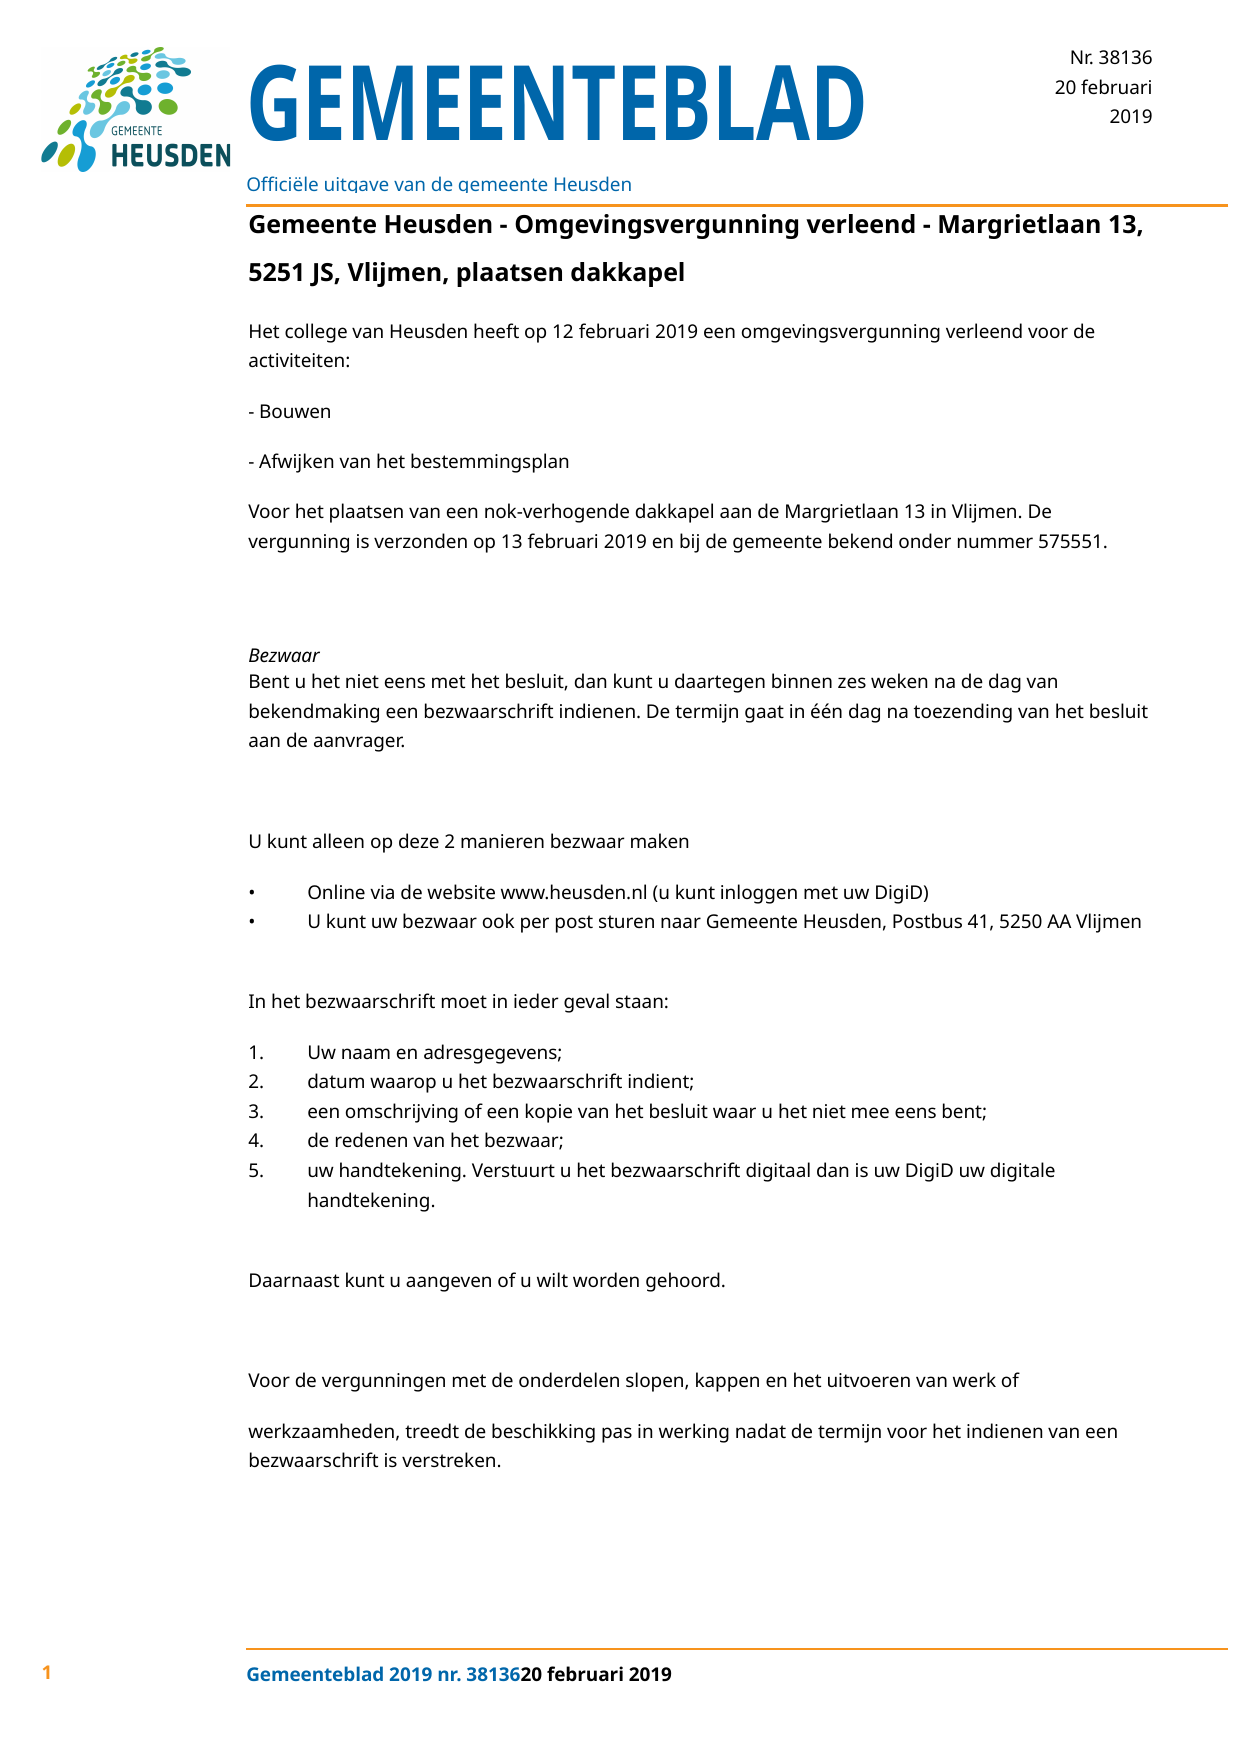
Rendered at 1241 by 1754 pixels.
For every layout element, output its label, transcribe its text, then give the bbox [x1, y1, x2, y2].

list een omschrijving of een kopie van het besluit waar u het niet mee eens bent; [248, 1098, 1152, 1124]
list de redenen van het bezwaar; [248, 1128, 1152, 1153]
picture [41, 47, 231, 172]
text Het college van Heusden heeft op 12 februari 2019 een omgevingsvergunning verleend voor de activiteiten: [248, 318, 1152, 373]
text - Afwijken van het bestemmingsplan [248, 448, 1152, 474]
text werkzaamheden, treedt de beschikking pas in werking nadat de termijn voor het indienen van een bezwaarschrift is verstreken. [248, 1418, 1152, 1473]
text Gemeente Heusden - Omgevingsvergunning verleend - Margrietlaan 13, 5251 JS, Vlijmen, plaatsen dakkapel [248, 207, 1152, 288]
text Daarnaast kunt u aangeven of u wilt worden gehoord. [248, 1267, 1152, 1292]
list Uw naam en adresgegevens; [248, 1039, 1152, 1064]
list Online via de website www.heusden.nl (u kunt inloggen met uw DigiD) [248, 879, 1152, 904]
text - Bouwen [248, 398, 1152, 424]
list U kunt uw bezwaar ook per post sturen naar Gemeente Heusden, Postbus 41, 5250 AA Vlijmen [248, 908, 1152, 934]
text Bent u het niet eens met het besluit, dan kunt u daartegen binnen zes weken na de dag van bekendmaking een bezwaarschrift indienen. De termijn gaat in één dag na toezending van het besluit aan de aanvrager. [248, 668, 1152, 753]
text Voor de vergunningen met de onderdelen slopen, kappen en het uitvoeren van werk of [248, 1368, 1152, 1393]
list datum waarop u het bezwaarschrift indient; [248, 1068, 1152, 1094]
text In het bezwaarschrift moet in ieder geval staan: [248, 988, 1152, 1014]
text U kunt alleen op deze 2 manieren bezwaar maken [248, 828, 1152, 854]
list uw handtekening. Verstuurt u het bezwaarschrift digitaal dan is uw DigiD uw digitale handtekening. [248, 1157, 1152, 1212]
text Bezwaar [248, 643, 1152, 668]
text Voor het plaatsen van een nok-verhogende dakkapel aan de Margrietlaan 13 in Vlijmen. De vergunning is verzonden op 13 februari 2019 en bij de gemeente bekend onder nummer 575551. [248, 499, 1152, 554]
